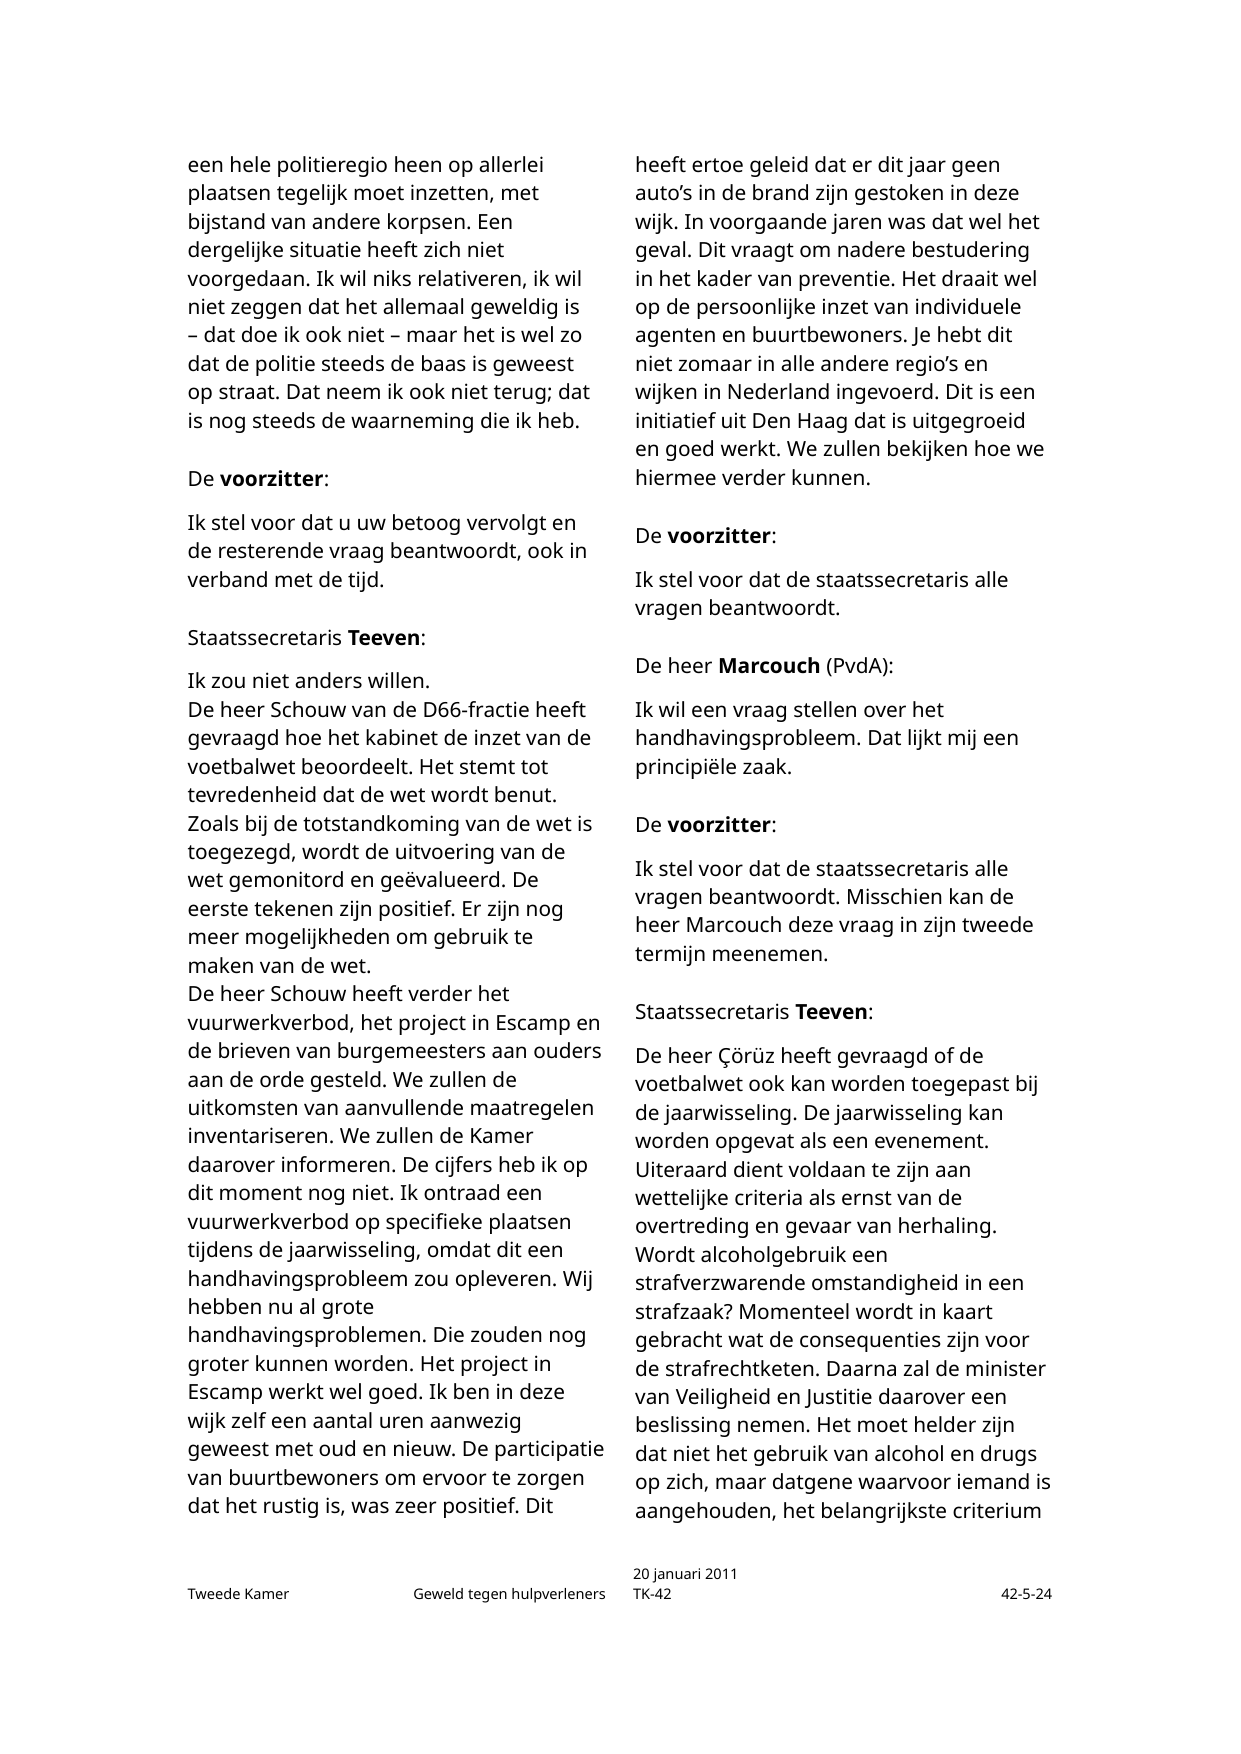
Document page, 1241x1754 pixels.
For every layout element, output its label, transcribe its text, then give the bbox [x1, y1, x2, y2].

text Staatssecretaris Teeven: [187, 623, 605, 652]
text een hele politieregio heen op allerlei plaatsen tegelijk moet inzetten, met bijstand van andere korpsen. Een dergelijke situatie heeft zich niet voorgedaan. Ik wil niks relativeren, ik wil niet zeggen dat het allemaal geweldig is – dat doe ik ook niet – maar het is wel zo dat de politie steeds de baas is geweest op straat. Dat neem ik ook niet terug; dat is nog steeds de waarneming die ik heb. [187, 150, 605, 434]
text De heer Schouw heeft verder het vuurwerkverbod, het project in Escamp en de brieven van burgemeesters aan ouders aan de orde gesteld. We zullen de uitkomsten van aanvullende maatregelen inventariseren. We zullen de Kamer daarover informeren. De cijfers heb ik op dit moment nog niet. Ik ontraad een vuurwerkverbod op specifieke plaatsen tijdens de jaarwisseling, omdat dit een handhavingsprobleem zou opleveren. Wij hebben nu al grote handhavingsproblemen. Die zouden nog groter kunnen worden. Het project in Escamp werkt wel goed. Ik ben in deze wijk zelf een aantal uren aanwezig geweest met oud en nieuw. De participatie van buurtbewoners om ervoor te zorgen dat het rustig is, was zeer positief. Dit [187, 979, 605, 1520]
text De heer Schouw van de D66-fractie heeft gevraagd hoe het kabinet de inzet van de voetbalwet beoordeelt. Het stemt tot tevredenheid dat de wet wordt benut. Zoals bij de totstandkoming van de wet is toegezegd, wordt de uitvoering van de wet gemonitord en geëvalueerd. De eerste tekenen zijn positief. Er zijn nog meer mogelijkheden om gebruik te maken van de wet. [187, 695, 605, 979]
text De voorzitter: [635, 810, 1053, 839]
text heeft ertoe geleid dat er dit jaar geen auto’s in de brand zijn gestoken in deze wijk. In voorgaande jaren was dat wel het geval. Dit vraagt om nadere bestudering in het kader van preventie. Het draait wel op de persoonlijke inzet van individuele agenten en buurtbewoners. Je hebt dit niet zomaar in alle andere regio’s en wijken in Nederland ingevoerd. Dit is een initiatief uit Den Haag dat is uitgegroeid en goed werkt. We zullen bekijken hoe we hiermee verder kunnen. [635, 150, 1053, 491]
text De heer Marcouch (PvdA): [635, 652, 1053, 680]
text Wordt alcoholgebruik een strafverzwarende omstandigheid in een strafzaak? Momenteel wordt in kaart gebracht wat de consequenties zijn voor de strafrechtketen. Daarna zal de minister van Veiligheid en Justitie daarover een beslissing nemen. Het moet helder zijn dat niet het gebruik van alcohol en drugs op zich, maar datgene waarvoor iemand is aangehouden, het belangrijkste criterium [635, 1240, 1053, 1524]
text Ik stel voor dat de staatssecretaris alle vragen beantwoordt. Misschien kan de heer Marcouch deze vraag in zijn tweede termijn meenemen. [635, 854, 1053, 967]
text Ik wil een vraag stellen over het handhavingsprobleem. Dat lijkt mij een principiële zaak. [635, 695, 1053, 780]
text Ik stel voor dat de staatssecretaris alle vragen beantwoordt. [635, 565, 1053, 622]
text De voorzitter: [635, 521, 1053, 550]
text De voorzitter: [187, 464, 605, 493]
text Ik zou niet anders willen. [187, 667, 605, 695]
text Ik stel voor dat u uw betoog vervolgt en de resterende vraag beantwoordt, ook in verband met de tijd. [187, 508, 605, 593]
text De heer Çörüz heeft gevraagd of de voetbalwet ook kan worden toegepast bij de jaarwisseling. De jaarwisseling kan worden opgevat als een evenement. Uiteraard dient voldaan te zijn aan wettelijke criteria als ernst van de overtreding en gevaar van herhaling. [635, 1041, 1053, 1240]
text Staatssecretaris Teeven: [635, 997, 1053, 1026]
